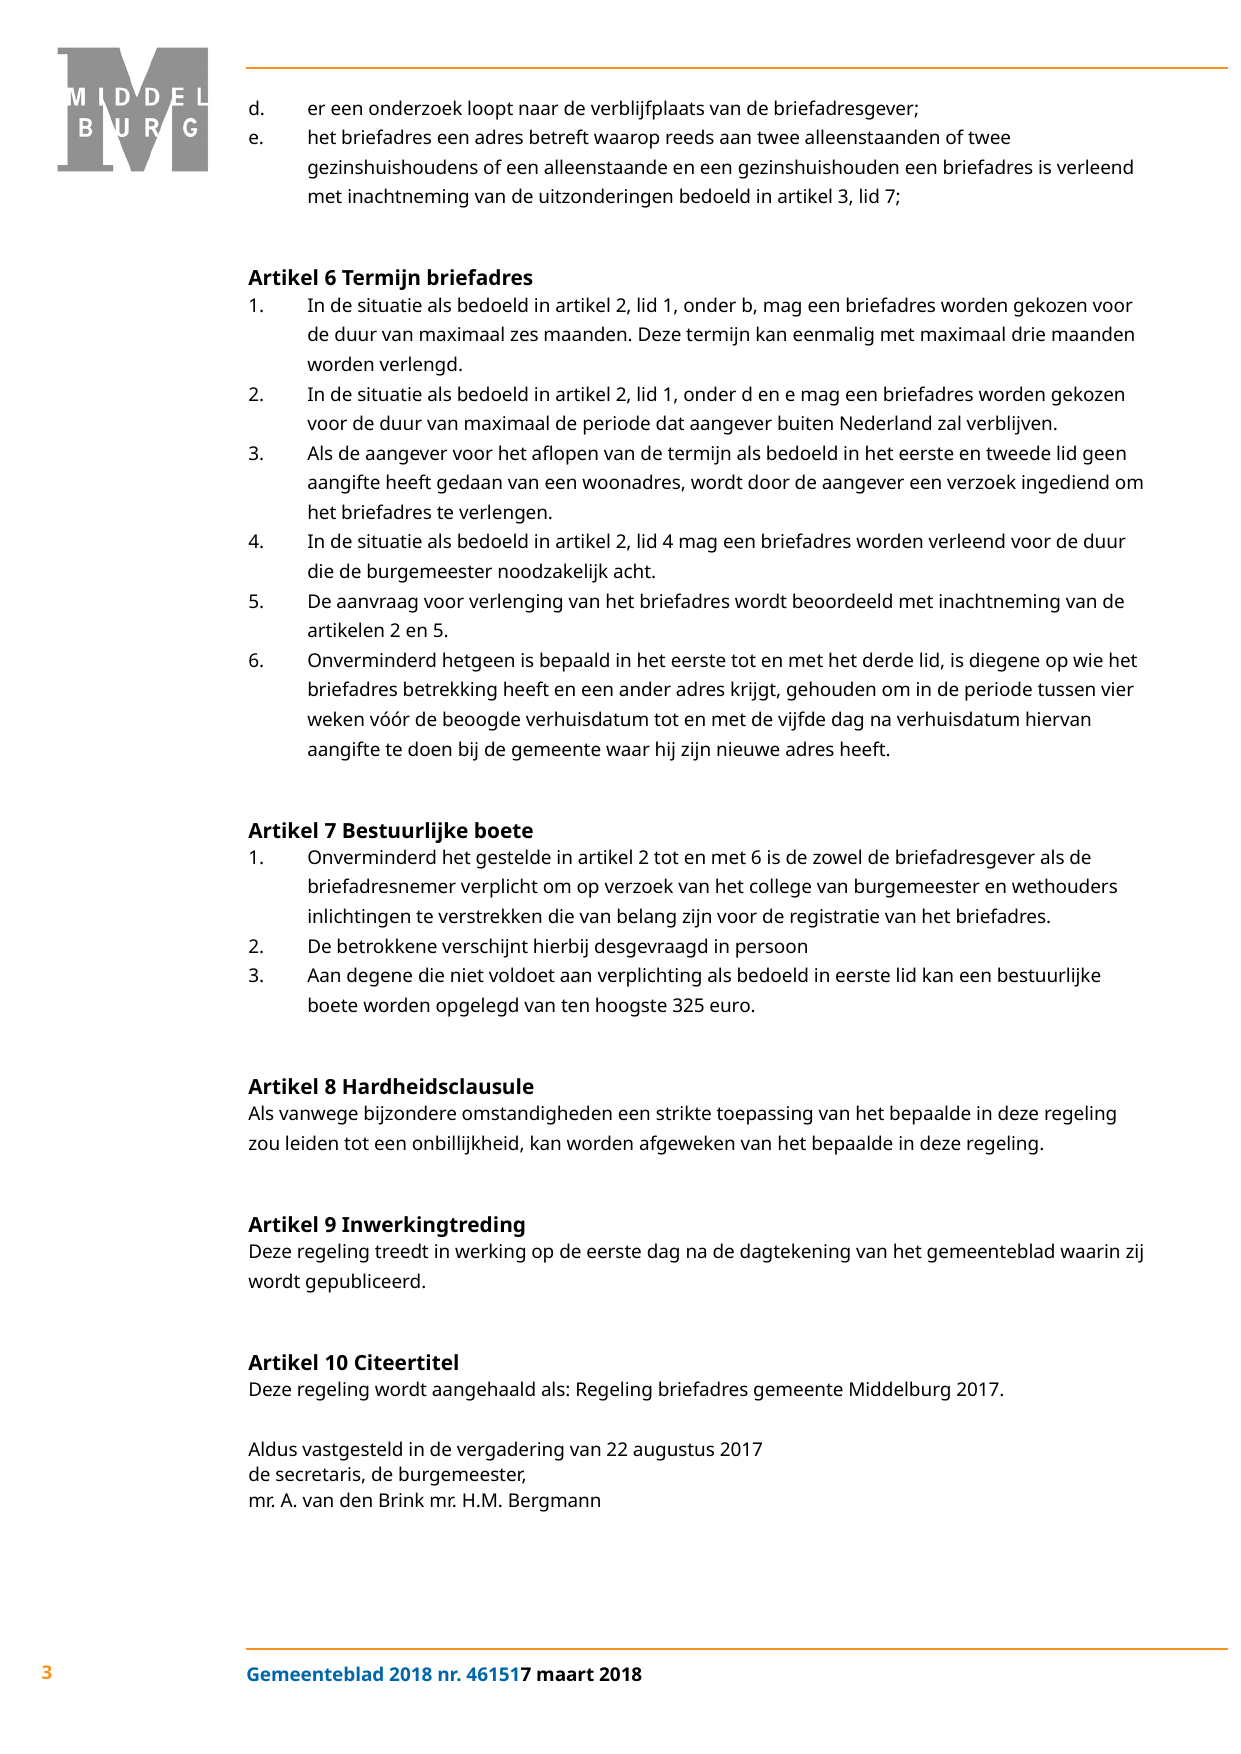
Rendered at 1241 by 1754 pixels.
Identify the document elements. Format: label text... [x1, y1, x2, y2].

list In de situatie als bedoeld in artikel 2, lid 1, onder d en e mag een briefadres worden gekozen voor de duur van maximaal de periode dat aangever buiten Nederland zal verblijven. [248, 381, 1152, 436]
list De betrokkene verschijnt hierbij desgevraagd in persoon [248, 933, 1152, 959]
text Deze regeling wordt aangehaald als: Regeling briefadres gemeente Middelburg 2017. [248, 1377, 1152, 1402]
text Artikel 10 Citeertitel [248, 1348, 1152, 1377]
list De aanvraag voor verlenging van het briefadres wordt beoordeeld met inachtneming van de artikelen 2 en 5. [248, 588, 1152, 643]
list er een onderzoek loopt naar de verblijfplaats van de briefadresgever; [248, 95, 1152, 121]
text Als vanwege bijzondere omstandigheden een strikte toepassing van het bepaalde in deze regeling zou leiden tot een onbillijkheid, kan worden afgeweken van het bepaalde in deze regeling. [248, 1101, 1152, 1156]
list Aan degene die niet voldoet aan verplichting als bedoeld in eerste lid kan een bestuurlijke boete worden opgelegd van ten hoogste 325 euro. [248, 962, 1152, 1018]
text Artikel 9 Inwerkingtreding [248, 1210, 1152, 1238]
text Artikel 7 Bestuurlijke boete [248, 816, 1152, 844]
text mr. A. van den Brink mr. H.M. Bergmann [248, 1487, 1152, 1513]
list Onverminderd hetgeen is bepaald in het eerste tot en met het derde lid, is diegene op wie het briefadres betrekking heeft en een ander adres krijgt, gehouden om in de periode tussen vier weken vóór de beoogde verhuisdatum tot en met de vijfde dag na verhuisdatum hiervan aangifte te doen bij de gemeente waar hij zijn nieuwe adres heeft. [248, 647, 1152, 761]
list Als de aangever voor het aflopen van de termijn als bedoeld in het eerste en tweede lid geen aangifte heeft gedaan van een woonadres, wordt door de aangever een verzoek ingediend om het briefadres te verlengen. [248, 440, 1152, 525]
text Deze regeling treedt in werking op de eerste dag na de dagtekening van het gemeenteblad waarin zij wordt gepubliceerd. [248, 1238, 1152, 1294]
picture [41, 47, 231, 172]
text Aldus vastgesteld in de vergadering van 22 augustus 2017 [248, 1436, 1152, 1461]
text Artikel 6 Termijn briefadres [248, 263, 1152, 292]
list Onverminderd het gestelde in artikel 2 tot en met 6 is de zowel de briefadresgever als de briefadresnemer verplicht om op verzoek van het college van burgemeester en wethouders inlichtingen te verstrekken die van belang zijn voor de registratie van het briefadres. [248, 844, 1152, 929]
text de secretaris, de burgemeester, [248, 1461, 1152, 1487]
list het briefadres een adres betreft waarop reeds aan twee alleenstaanden of twee gezinshuishoudens of een alleenstaande en een gezinshuishouden een briefadres is verleend met inachtneming van de uitzonderingen bedoeld in artikel 3, lid 7; [248, 124, 1152, 209]
list In de situatie als bedoeld in artikel 2, lid 4 mag een briefadres worden verleend voor de duur die de burgemeester noodzakelijk acht. [248, 529, 1152, 584]
text Artikel 8 Hardheidsclausule [248, 1072, 1152, 1101]
list In de situatie als bedoeld in artikel 2, lid 1, onder b, mag een briefadres worden gekozen voor de duur van maximaal zes maanden. Deze termijn kan eenmalig met maximaal drie maanden worden verlengd. [248, 292, 1152, 377]
